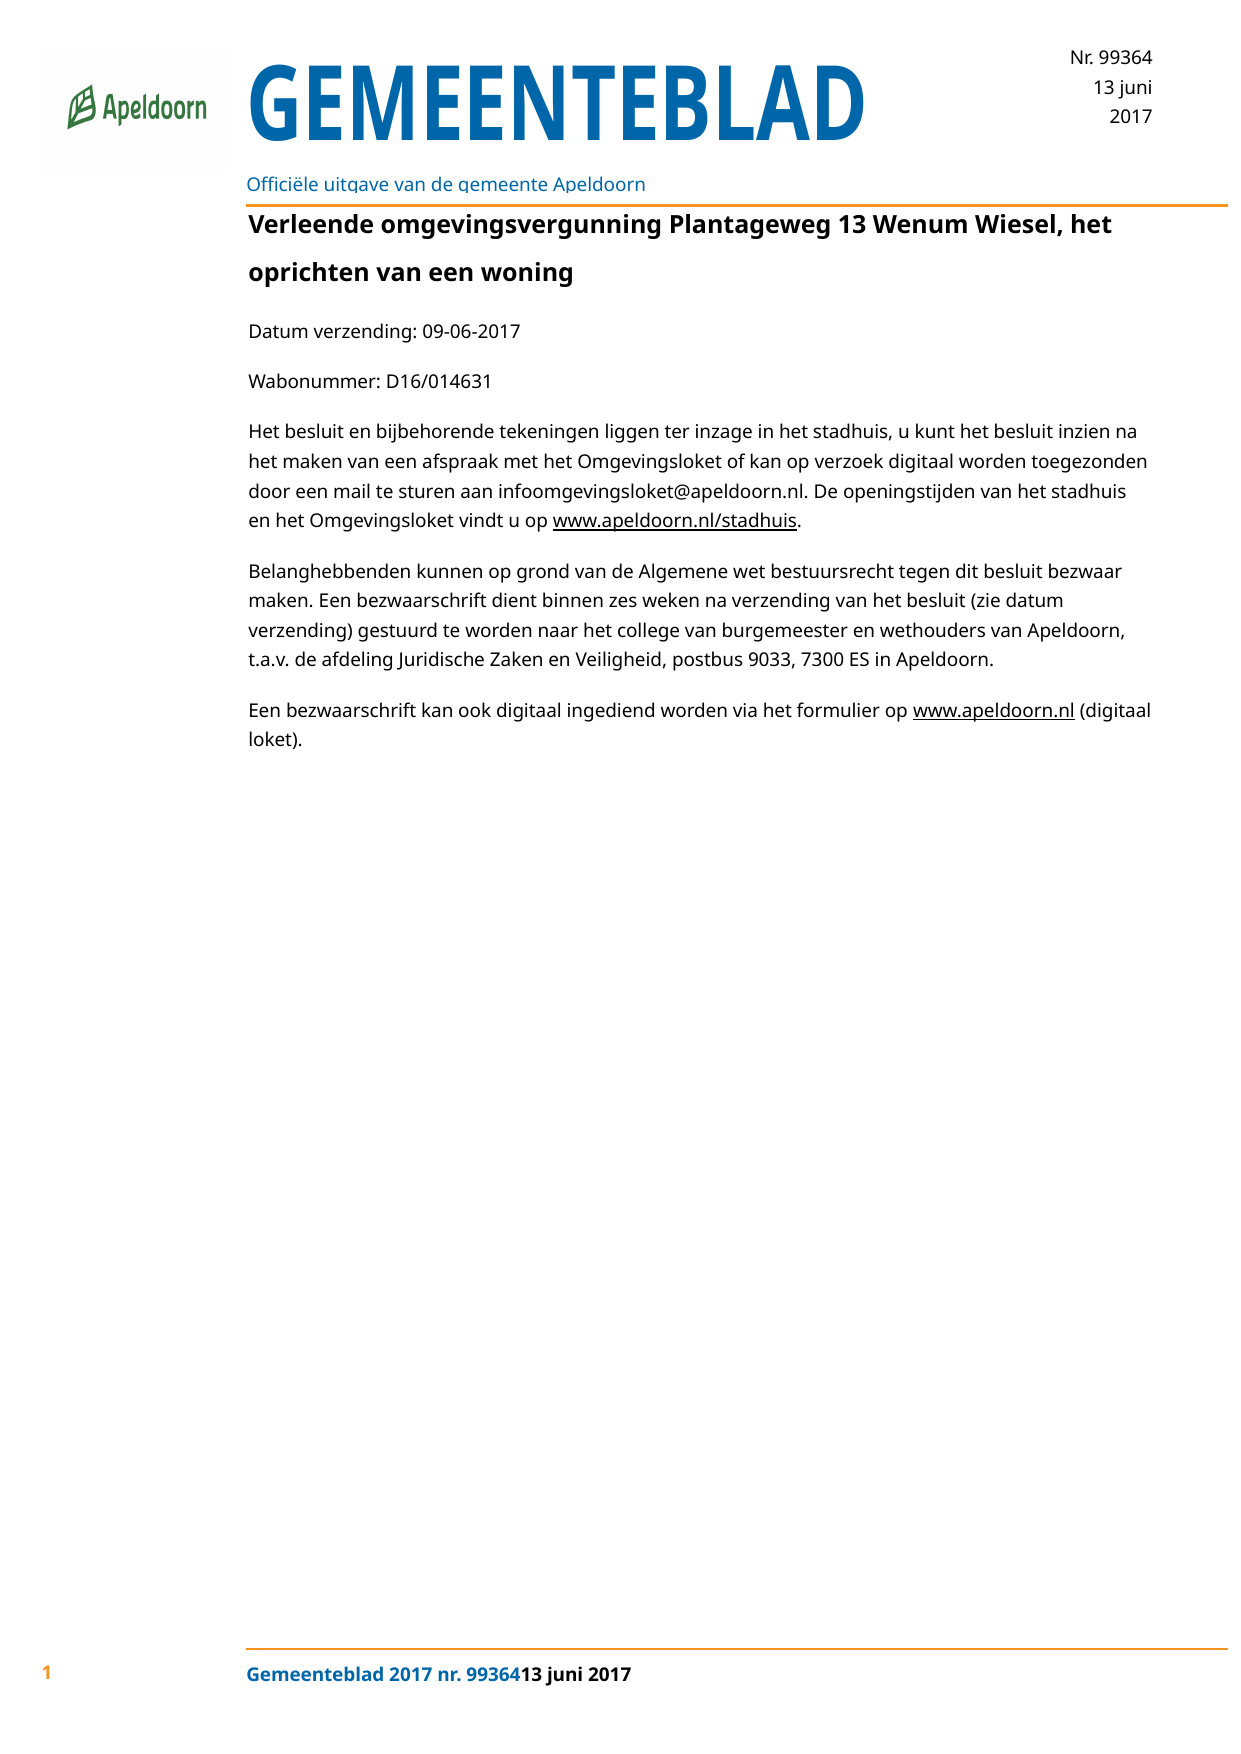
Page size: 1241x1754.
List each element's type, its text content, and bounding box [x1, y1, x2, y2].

text Wabonummer: D16/014631 [248, 368, 1152, 394]
text Datum verzending: 09-06-2017 [248, 318, 1152, 344]
text Een bezwaarschrift kan ook digitaal ingediend worden via het formulier op www.apeldoorn.nl (digitaal loket). [248, 697, 1152, 752]
text Verleende omgevingsvergunning Plantageweg 13 Wenum Wiesel, het oprichten van een woning [248, 207, 1152, 288]
picture [41, 47, 231, 172]
text Het besluit en bijbehorende tekeningen liggen ter inzage in het stadhuis, u kunt het besluit inzien na het maken van een afspraak met het Omgevingsloket of kan op verzoek digitaal worden toegezonden door een mail te sturen aan infoomgevingsloket@apeldoorn.nl. De openingstijden van het stadhuis en het Omgevingsloket vindt u op www.apeldoorn.nl/stadhuis. [248, 419, 1152, 533]
text Belanghebbenden kunnen op grond van de Algemene wet bestuursrecht tegen dit besluit bezwaar maken. Een bezwaarschrift dient binnen zes weken na verzending van het besluit (zie datum verzending) gestuurd te worden naar het college van burgemeester en wethouders van Apeldoorn, t.a.v. de afdeling Juridische Zaken en Veiligheid, postbus 9033, 7300 ES in Apeldoorn. [248, 558, 1152, 672]
